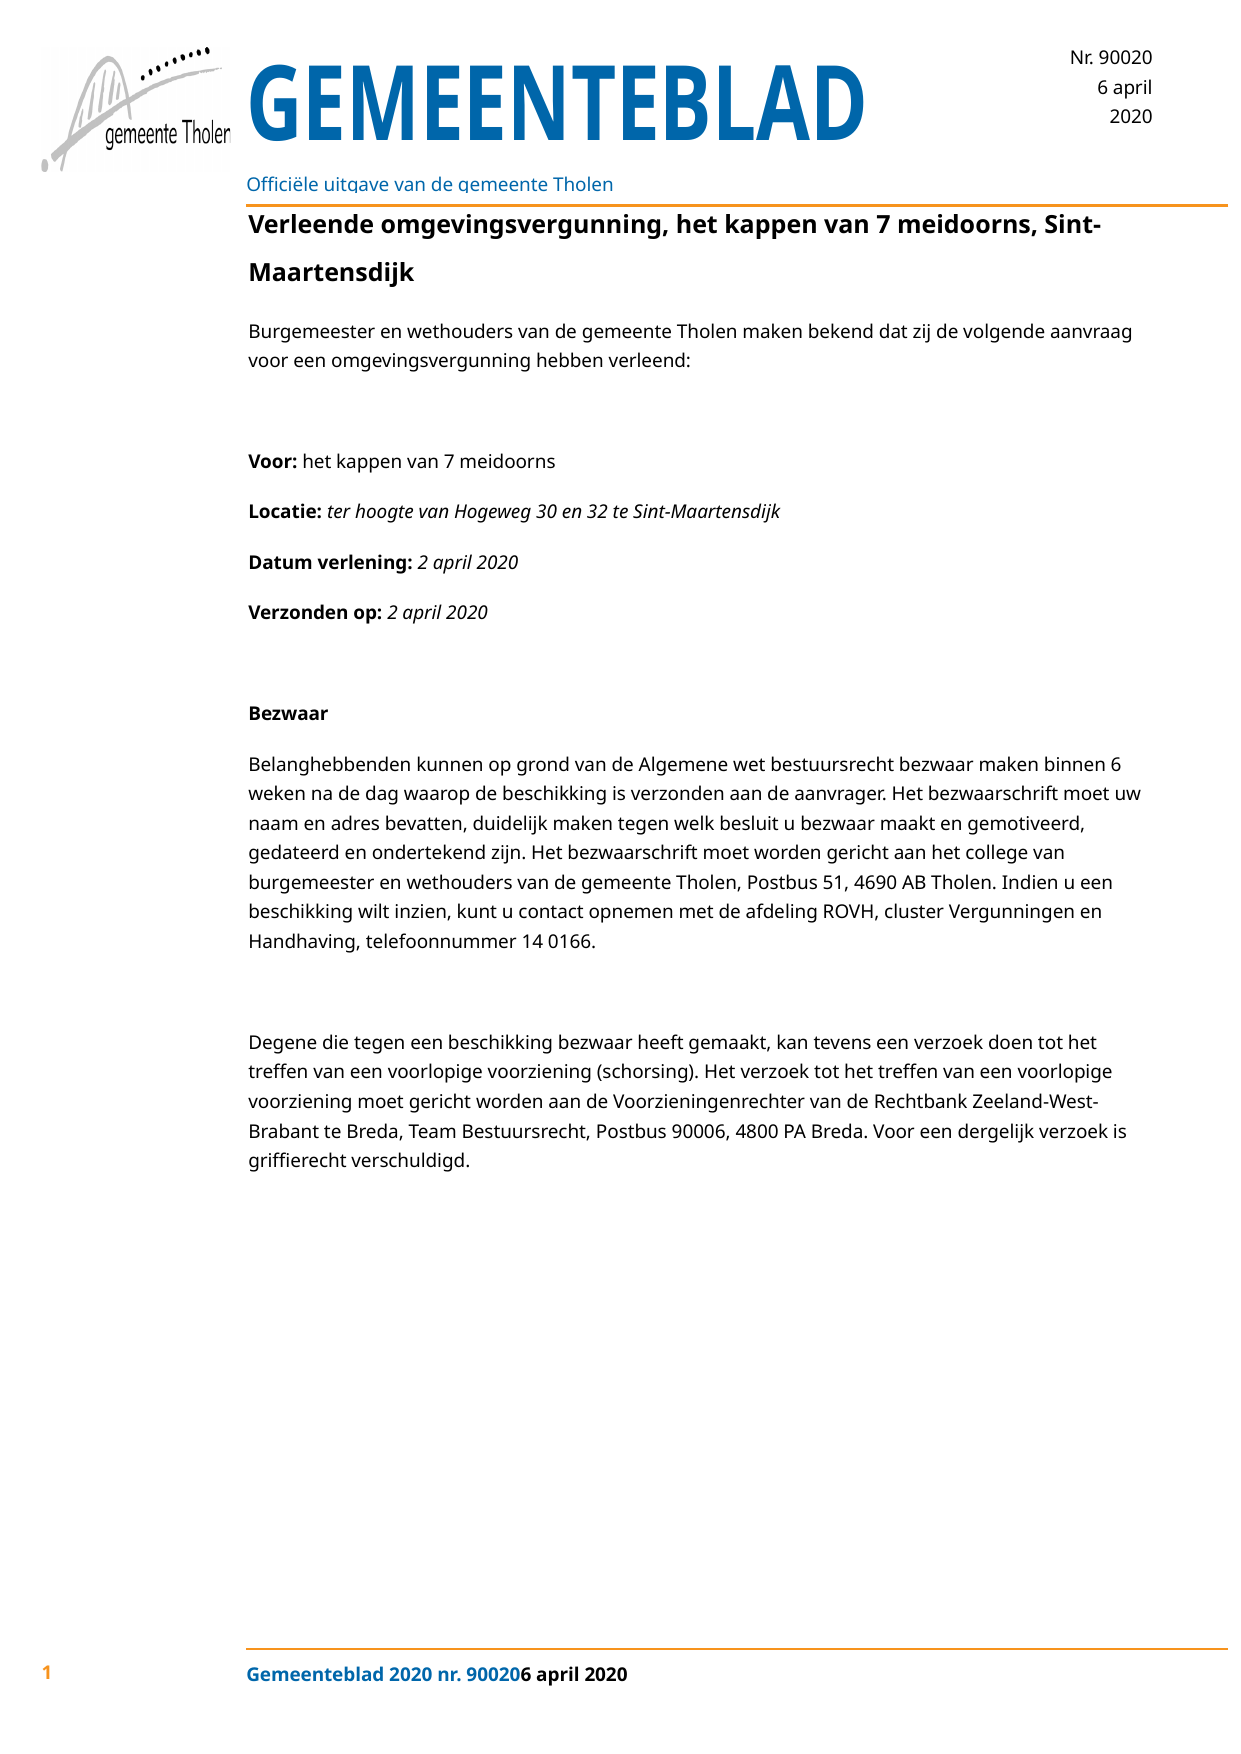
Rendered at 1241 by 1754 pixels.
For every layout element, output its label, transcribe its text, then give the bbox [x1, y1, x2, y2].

text Bezwaar [248, 700, 1152, 726]
text Belanghebbenden kunnen op grond van de Algemene wet bestuursrecht bezwaar maken binnen 6 weken na de dag waarop de beschikking is verzonden aan de aanvrager. Het bezwaarschrift moet uw naam en adres bevatten, duidelijk maken tegen welk besluit u bezwaar maakt en gemotiveerd, gedateerd en ondertekend zijn. Het bezwaarschrift moet worden gericht aan het college van burgemeester en wethouders van de gemeente Tholen, Postbus 51, 4690 AB Tholen. Indien u een beschikking wilt inzien, kunt u contact opnemen met de afdeling ROVH, cluster Vergunningen en Handhaving, telefoonnummer 14 0166. [248, 751, 1152, 954]
text Burgemeester en wethouders van de gemeente Tholen maken bekend dat zij de volgende aanvraag voor een omgevingsvergunning hebben verleend: [248, 318, 1152, 373]
text Locatie: ter hoogte van Hogeweg 30 en 32 te Sint-Maartensdijk [248, 499, 1152, 524]
picture [41, 47, 231, 172]
text Verleende omgevingsvergunning, het kappen van 7 meidoorns, Sint-Maartensdijk [248, 207, 1152, 288]
text Degene die tegen een beschikking bezwaar heeft gemaakt, kan tevens een verzoek doen tot het treffen van een voorlopige voorziening (schorsing). Het verzoek tot het treffen van een voorlopige voorziening moet gericht worden aan de Voorzieningenrechter van de Rechtbank Zeeland-West-Brabant te Breda, Team Bestuursrecht, Postbus 90006, 4800 PA Breda. Voor een dergelijk verzoek is griffierecht verschuldigd. [248, 1029, 1152, 1173]
text Verzonden op: 2 april 2020 [248, 599, 1152, 625]
text Voor: het kappen van 7 meidoorns [248, 448, 1152, 474]
text Datum verlening: 2 april 2020 [248, 549, 1152, 575]
